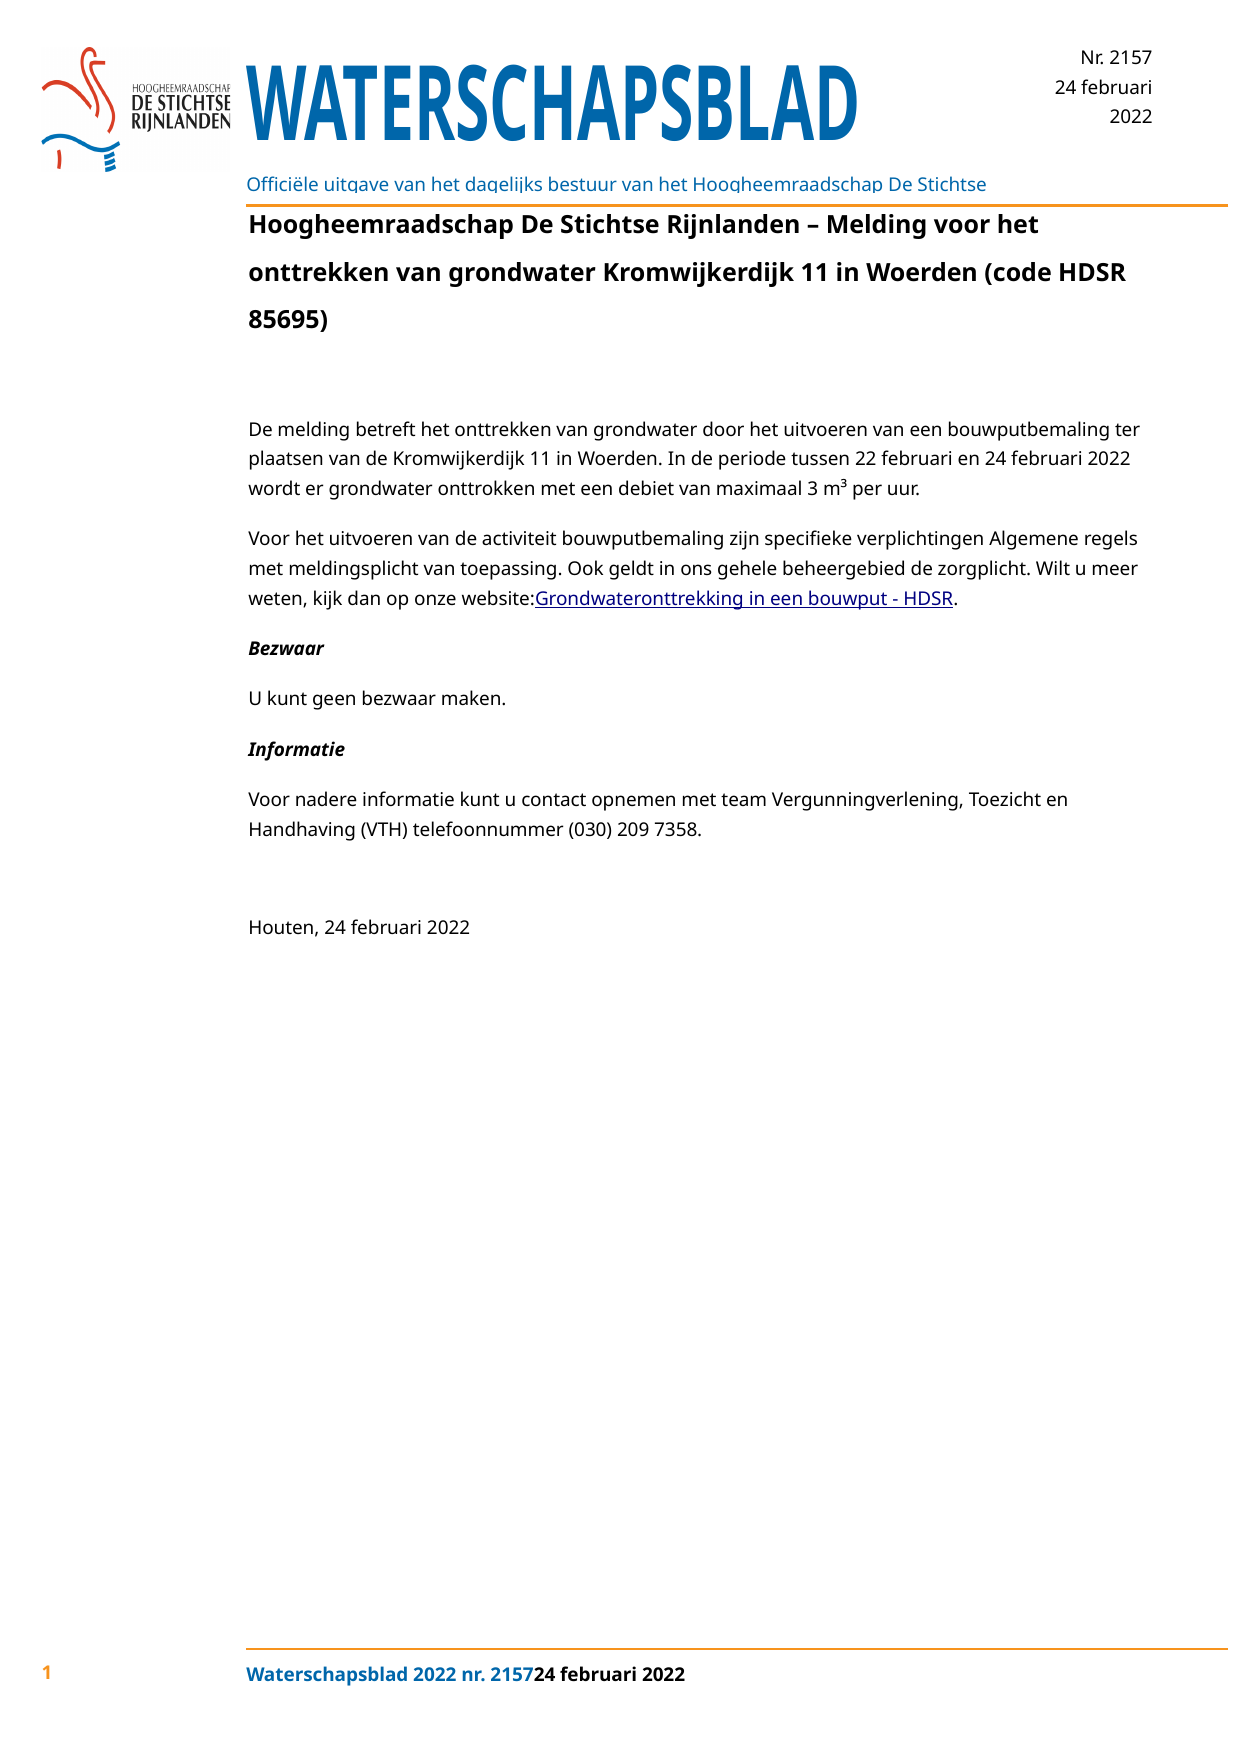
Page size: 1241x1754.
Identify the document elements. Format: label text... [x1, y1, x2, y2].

text De melding betreft het onttrekken van grondwater door het uitvoeren van een bouwputbemaling ter plaatsen van de Kromwijkerdijk 11 in Woerden. In de periode tussen 22 februari en 24 februari 2022 wordt er grondwater onttrokken met een debiet van maximaal 3 m³ per uur. [248, 416, 1152, 501]
text Bezwaar [248, 635, 1152, 661]
text Voor nadere informatie kunt u contact opnemen met team Vergunningverlening, Toezicht en Handhaving (VTH) telefoonnummer (030) 209 7358. [248, 786, 1152, 842]
text Houten, 24 februari 2022 [248, 914, 1152, 940]
picture [41, 47, 231, 172]
text Informatie [248, 736, 1152, 762]
text Hoogheemraadschap De Stichtse Rijnlanden – Melding voor het onttrekken van grondwater Kromwijkerdijk 11 in Woerden (code HDSR 85695) [248, 207, 1152, 336]
text U kunt geen bezwaar maken. [248, 686, 1152, 711]
text Voor het uitvoeren van de activiteit bouwputbemaling zijn specifieke verplichtingen Algemene regels met meldingsplicht van toepassing. Ook geldt in ons gehele beheergebied de zorgplicht. Wilt u meer weten, kijk dan op onze website:Grondwateronttrekking in een bouwput - HDSR. [248, 526, 1152, 610]
